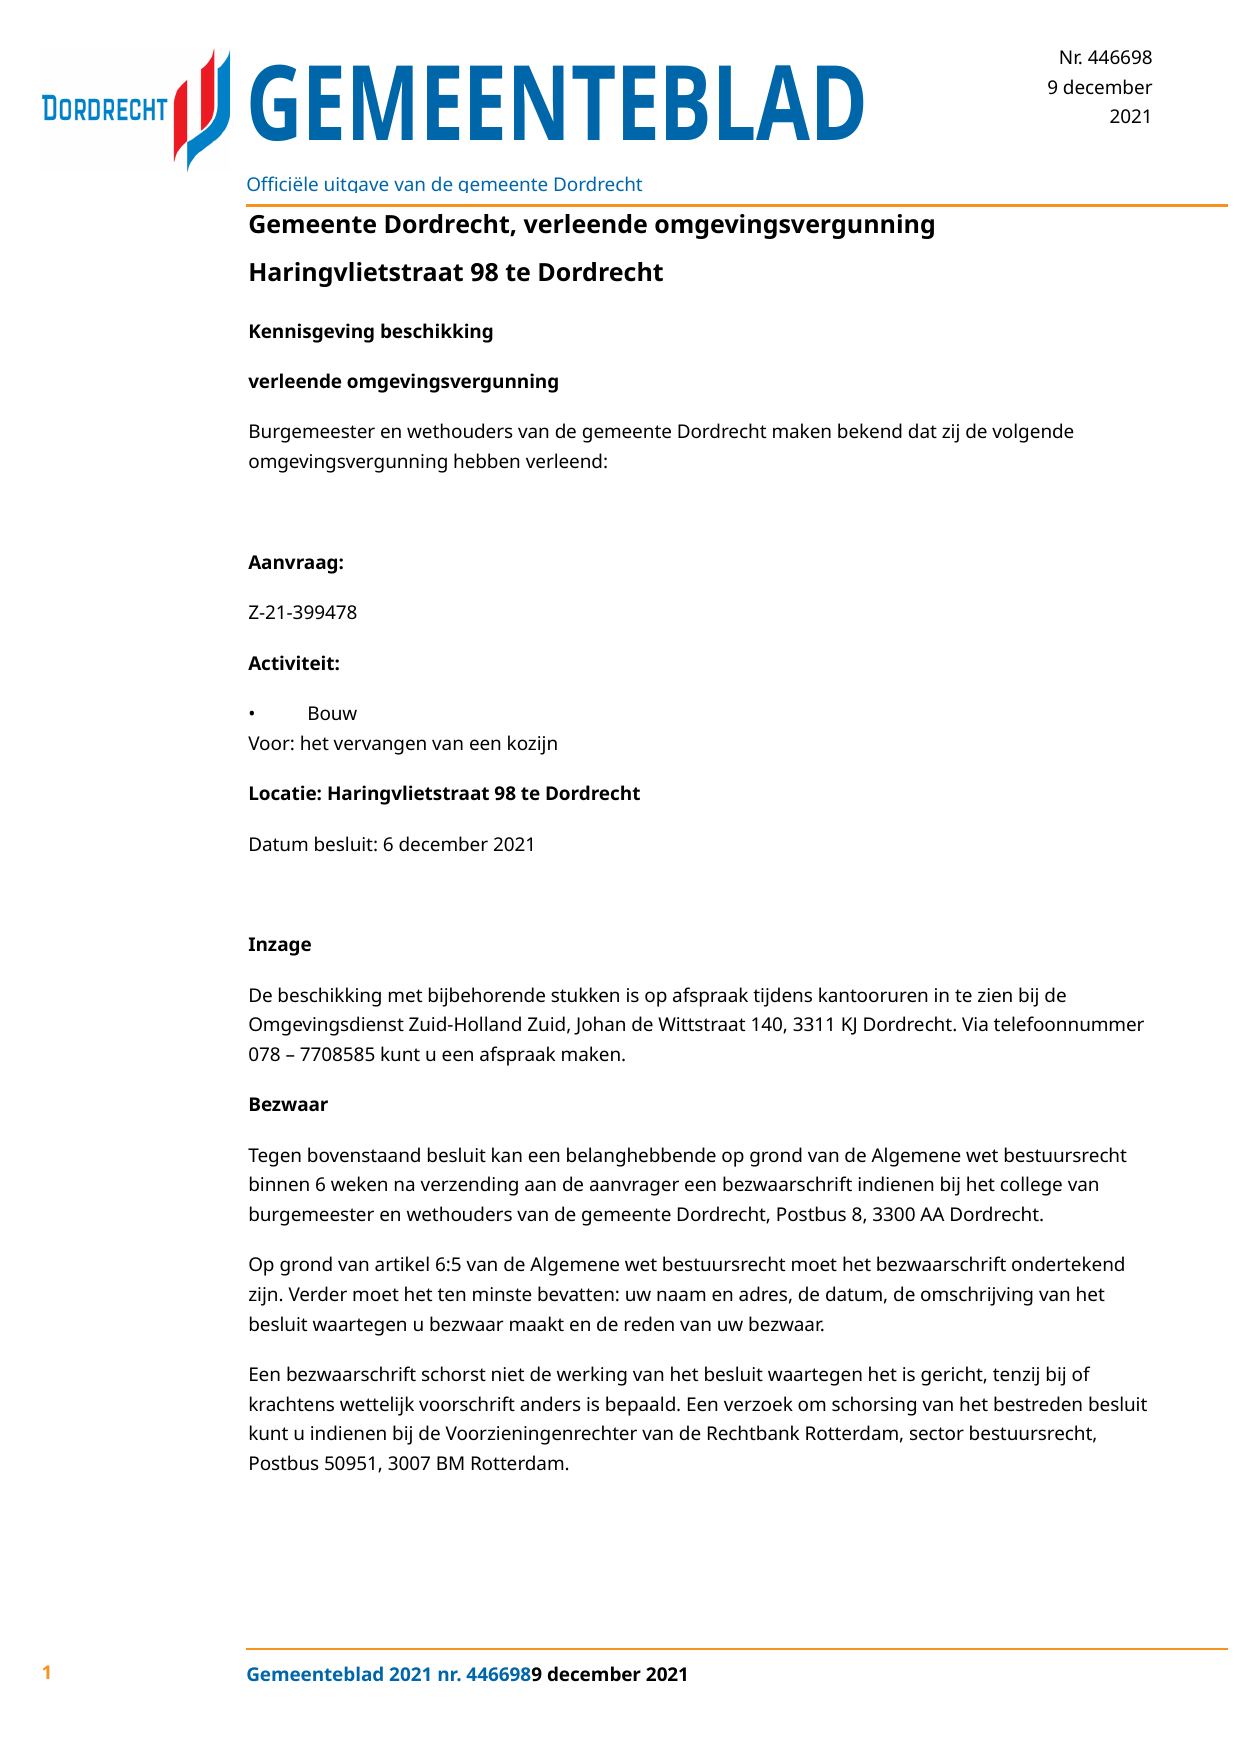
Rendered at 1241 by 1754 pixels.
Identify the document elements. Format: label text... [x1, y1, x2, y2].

text Gemeente Dordrecht, verleende omgevingsvergunning Haringvlietstraat 98 te Dordrecht [248, 207, 1152, 288]
text Voor: het vervangen van een kozijn [248, 730, 1152, 756]
text De beschikking met bijbehorende stukken is op afspraak tijdens kantooruren in te zien bij de Omgevingsdienst Zuid-Holland Zuid, Johan de Wittstraat 140, 3311 KJ Dordrecht. Via telefoonnummer 078 – 7708585 kunt u een afspraak maken. [248, 982, 1152, 1067]
picture [41, 47, 231, 172]
text Z-21-399478 [248, 599, 1152, 625]
text Activiteit: [248, 650, 1152, 676]
list Bouw [248, 700, 1152, 726]
text Locatie: Haringvlietstraat 98 te Dordrecht [248, 780, 1152, 806]
text Datum besluit: 6 december 2021 [248, 831, 1152, 857]
text Aanvraag: [248, 549, 1152, 575]
text Kennisgeving beschikking [248, 318, 1152, 344]
text Tegen bovenstaand besluit kan een belanghebbende op grond van de Algemene wet bestuursrecht binnen 6 weken na verzending aan de aanvrager een bezwaarschrift indienen bij het college van burgemeester en wethouders van de gemeente Dordrecht, Postbus 8, 3300 AA Dordrecht. [248, 1142, 1152, 1227]
text Inzage [248, 932, 1152, 957]
text Burgemeester en wethouders van de gemeente Dordrecht maken bekend dat zij de volgende omgevingsvergunning hebben verleend: [248, 419, 1152, 474]
text Bezwaar [248, 1092, 1152, 1117]
text Een bezwaarschrift schorst niet de werking van het besluit waartegen het is gericht, tenzij bij of krachtens wettelijk voorschrift anders is bepaald. Een verzoek om schorsing van het bestreden besluit kunt u indienen bij de Voorzieningenrechter van de Rechtbank Rotterdam, sector bestuursrecht, Postbus 50951, 3007 BM Rotterdam. [248, 1361, 1152, 1476]
text Op grond van artikel 6:5 van de Algemene wet bestuursrecht moet het bezwaarschrift ondertekend zijn. Verder moet het ten minste bevatten: uw naam en adres, de datum, de omschrijving van het besluit waartegen u bezwaar maakt en de reden van uw bezwaar. [248, 1252, 1152, 1337]
text verleende omgevingsvergunning [248, 368, 1152, 394]
